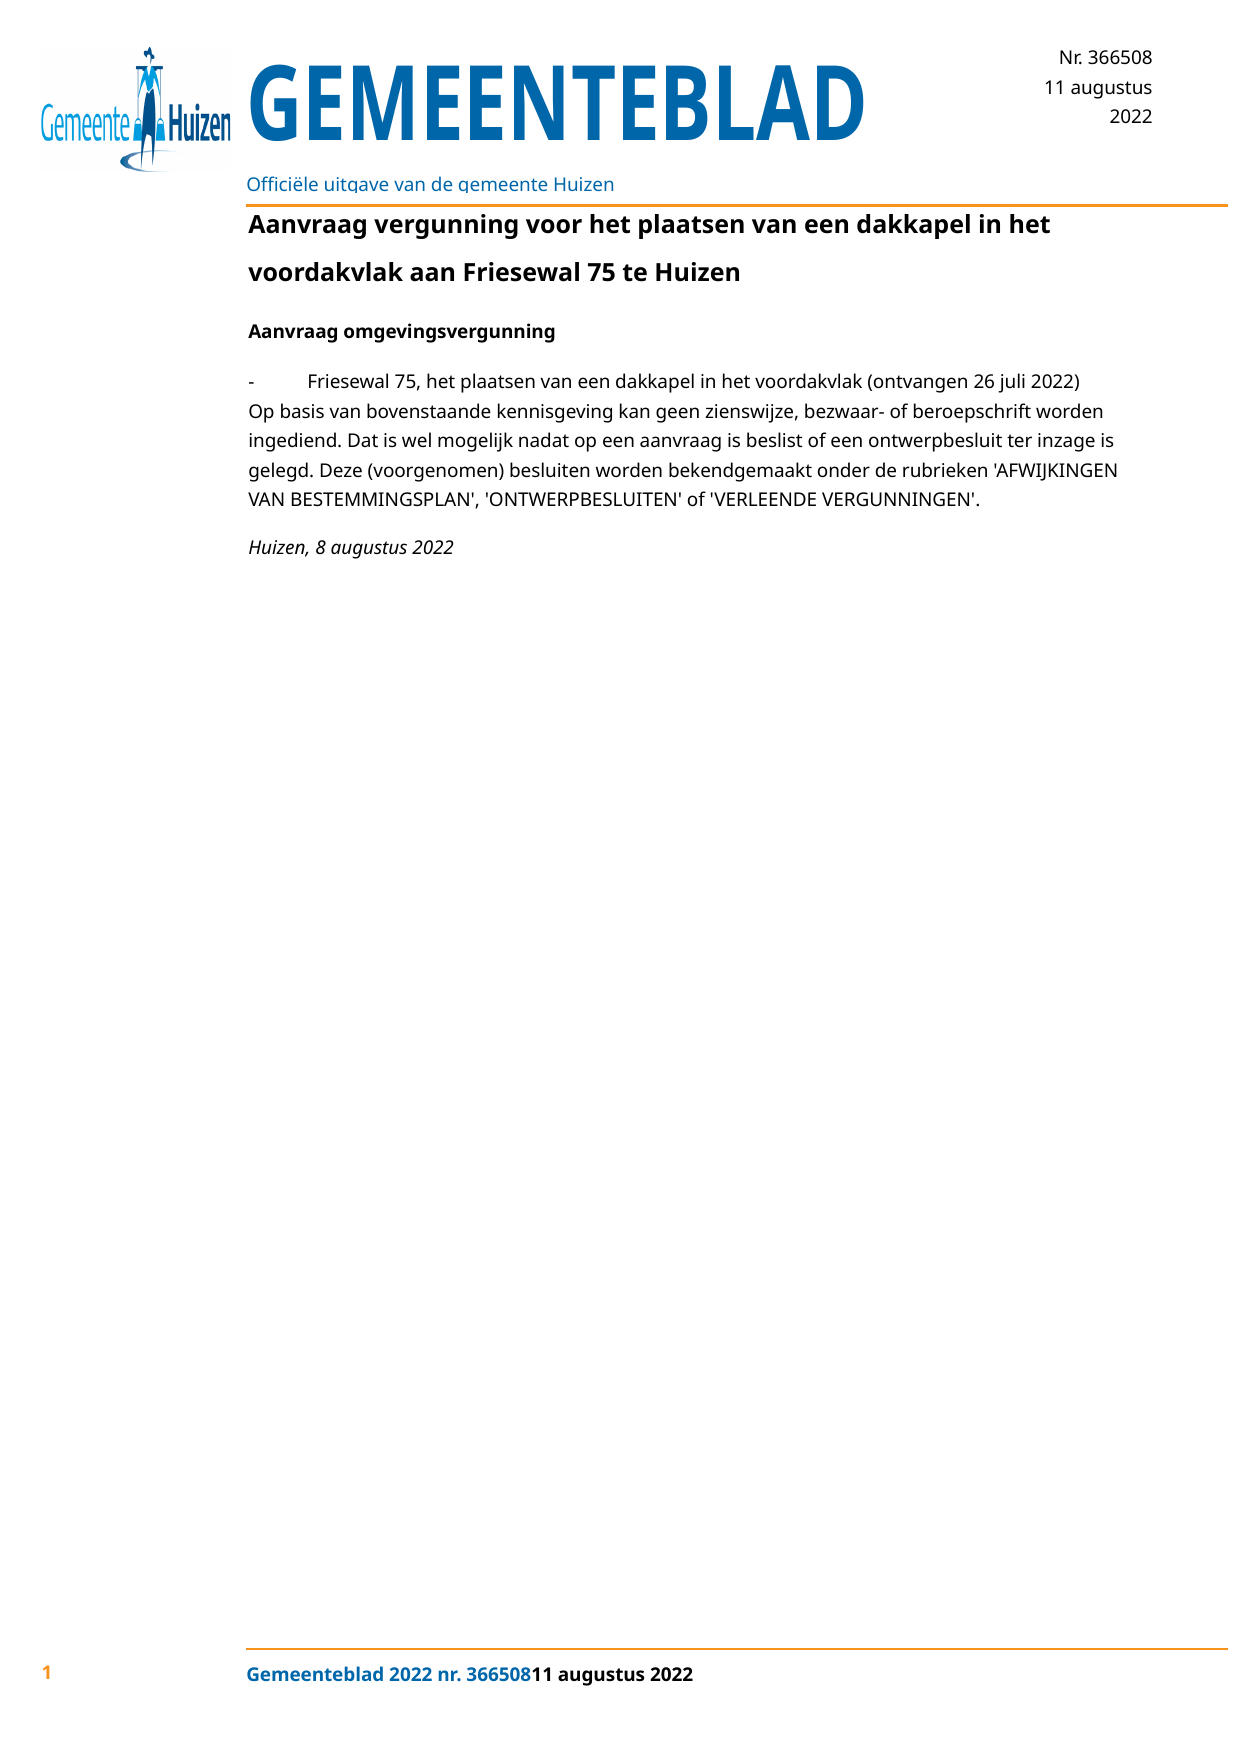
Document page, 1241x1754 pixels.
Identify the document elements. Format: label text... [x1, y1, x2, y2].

list Friesewal 75, het plaatsen van een dakkapel in het voordakvlak (ontvangen 26 juli 2022) [248, 368, 1152, 394]
text Aanvraag omgevingsvergunning [248, 318, 1152, 344]
text Aanvraag vergunning voor het plaatsen van een dakkapel in het voordakvlak aan Friesewal 75 te Huizen [248, 207, 1152, 288]
picture [41, 47, 231, 172]
text Huizen, 8 augustus 2022 [248, 534, 1152, 560]
text Op basis van bovenstaande kennisgeving kan geen zienswijze, bezwaar- of beroepschrift worden ingediend. Dat is wel mogelijk nadat op een aanvraag is beslist of een ontwerpbesluit ter inzage is gelegd. Deze (voorgenomen) besluiten worden bekendgemaakt onder de rubrieken 'AFWIJKINGEN VAN BESTEMMINGSPLAN', 'ONTWERPBESLUITEN' of 'VERLEENDE VERGUNNINGEN'. [248, 398, 1152, 512]
